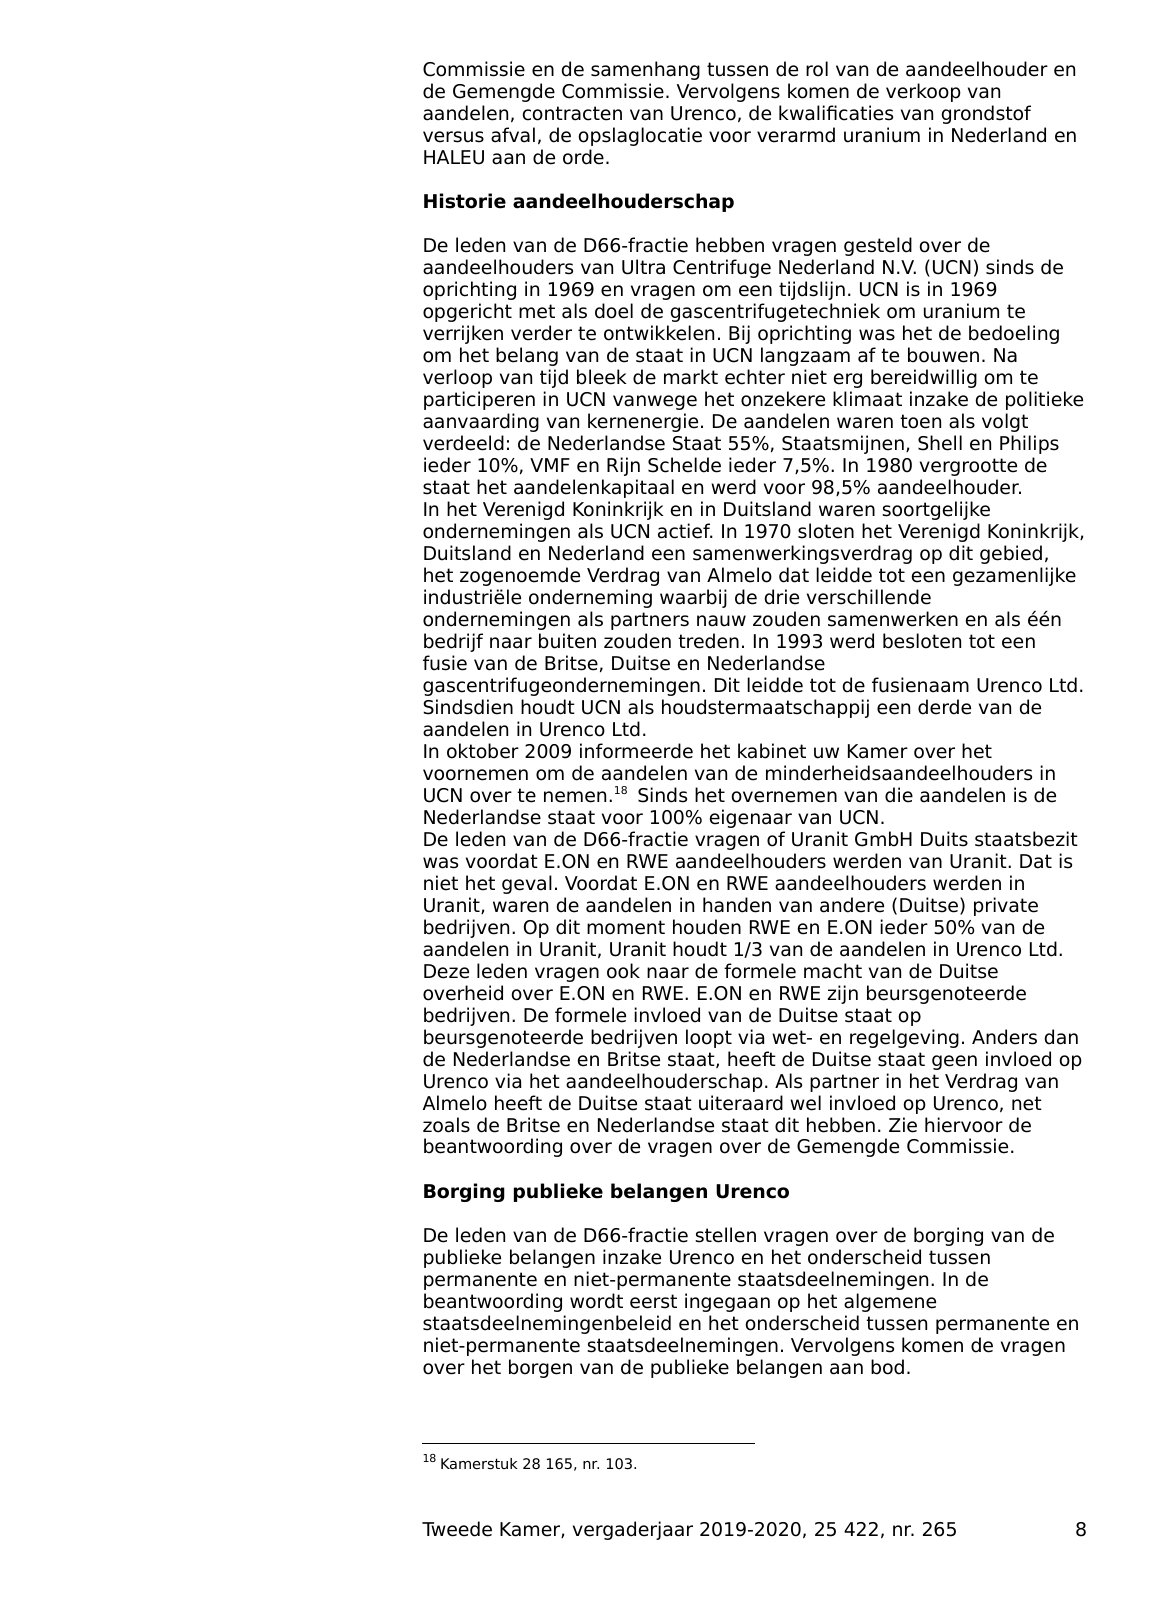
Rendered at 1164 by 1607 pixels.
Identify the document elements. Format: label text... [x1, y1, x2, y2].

text In het Verenigd Koninkrijk en in Duitsland waren soortgelijke ondernemingen als UCN actief. In 1970 sloten het Verenigd Koninkrijk, Duitsland en Nederland een samenwerkingsverdrag op dit gebied, het zogenoemde Verdrag van Almelo dat leidde tot een gezamenlijke industriële onderneming waarbij de drie verschillende ondernemingen als partners nauw zouden samenwerken en als één bedrijf naar buiten zouden treden. In 1993 werd besloten tot een fusie van de Britse, Duitse en Nederlandse gascentrifugeondernemingen. Dit leidde tot de fusienaam Urenco Ltd. Sindsdien houdt UCN als houdstermaatschappij een derde van de aandelen in Urenco Ltd. [422, 499, 1087, 741]
text De leden van de D66-fractie stellen vragen over de borging van de publieke belangen inzake Urenco en het onderscheid tussen permanente en niet-permanente staatsdeelnemingen. In de beantwoording wordt eerst ingegaan op het algemene staatsdeelnemingenbeleid en het onderscheid tussen permanente en niet-permanente staatsdeelnemingen. Vervolgens komen de vragen over het borgen van de publieke belangen aan bod. [422, 1225, 1087, 1379]
text De leden van de D66-fractie vragen of Uranit GmbH Duits staatsbezit was voordat E.ON en RWE aandeelhouders werden van Uranit. Dat is niet het geval. Voordat E.ON en RWE aandeelhouders werden in Uranit, waren de aandelen in handen van andere (Duitse) private bedrijven. Op dit moment houden RWE en E.ON ieder 50% van de aandelen in Uranit, Uranit houdt 1/3 van de aandelen in Urenco Ltd. Deze leden vragen ook naar de formele macht van de Duitse overheid over E.ON en RWE. E.ON en RWE zijn beursgenoteerde bedrijven. De formele invloed van de Duitse staat op beursgenoteerde bedrijven loopt via wet- en regelgeving. Anders dan de Nederlandse en Britse staat, heeft de Duitse staat geen invloed op Urenco via het aandeelhouderschap. Als partner in het Verdrag van Almelo heeft de Duitse staat uiteraard wel invloed op Urenco, net zoals de Britse en Nederlandse staat dit hebben. Zie hiervoor de beantwoording over de vragen over de Gemengde Commissie. [422, 829, 1087, 1158]
text Commissie en de samenhang tussen de rol van de aandeelhouder en de Gemengde Commissie. Vervolgens komen de verkoop van aandelen, contracten van Urenco, de kwalificaties van grondstof versus afval, de opslaglocatie voor verarmd uranium in Nederland en HALEU aan de orde. [422, 59, 1087, 169]
subtitle Borging publieke belangen Urenco [422, 1181, 1087, 1203]
text Kamerstuk 28 165, nr. 103. [422, 1452, 1087, 1474]
subtitle Historie aandeelhouderschap [422, 191, 1087, 213]
text De leden van de D66-fractie hebben vragen gesteld over de aandeelhouders van Ultra Centrifuge Nederland N.V. (UCN) sinds de oprichting in 1969 en vragen om een tijdslijn. UCN is in 1969 opgericht met als doel de gascentrifugetechniek om uranium te verrijken verder te ontwikkelen. Bij oprichting was het de bedoeling om het belang van de staat in UCN langzaam af te bouwen. Na verloop van tijd bleek de markt echter niet erg bereidwillig om te participeren in UCN vanwege het onzekere klimaat inzake de politieke aanvaarding van kernenergie. De aandelen waren toen als volgt verdeeld: de Nederlandse Staat 55%, Staatsmijnen, Shell en Philips ieder 10%, VMF en Rijn Schelde ieder 7,5%. In 1980 vergrootte de staat het aandelenkapitaal en werd voor 98,5% aandeelhouder. [422, 235, 1087, 499]
text In oktober 2009 informeerde het kabinet uw Kamer over het voornemen om de aandelen van de minderheidsaandeelhouders in UCN over te nemen. Sinds het overnemen van die aandelen is de Nederlandse staat voor 100% eigenaar van UCN. [422, 741, 1087, 829]
